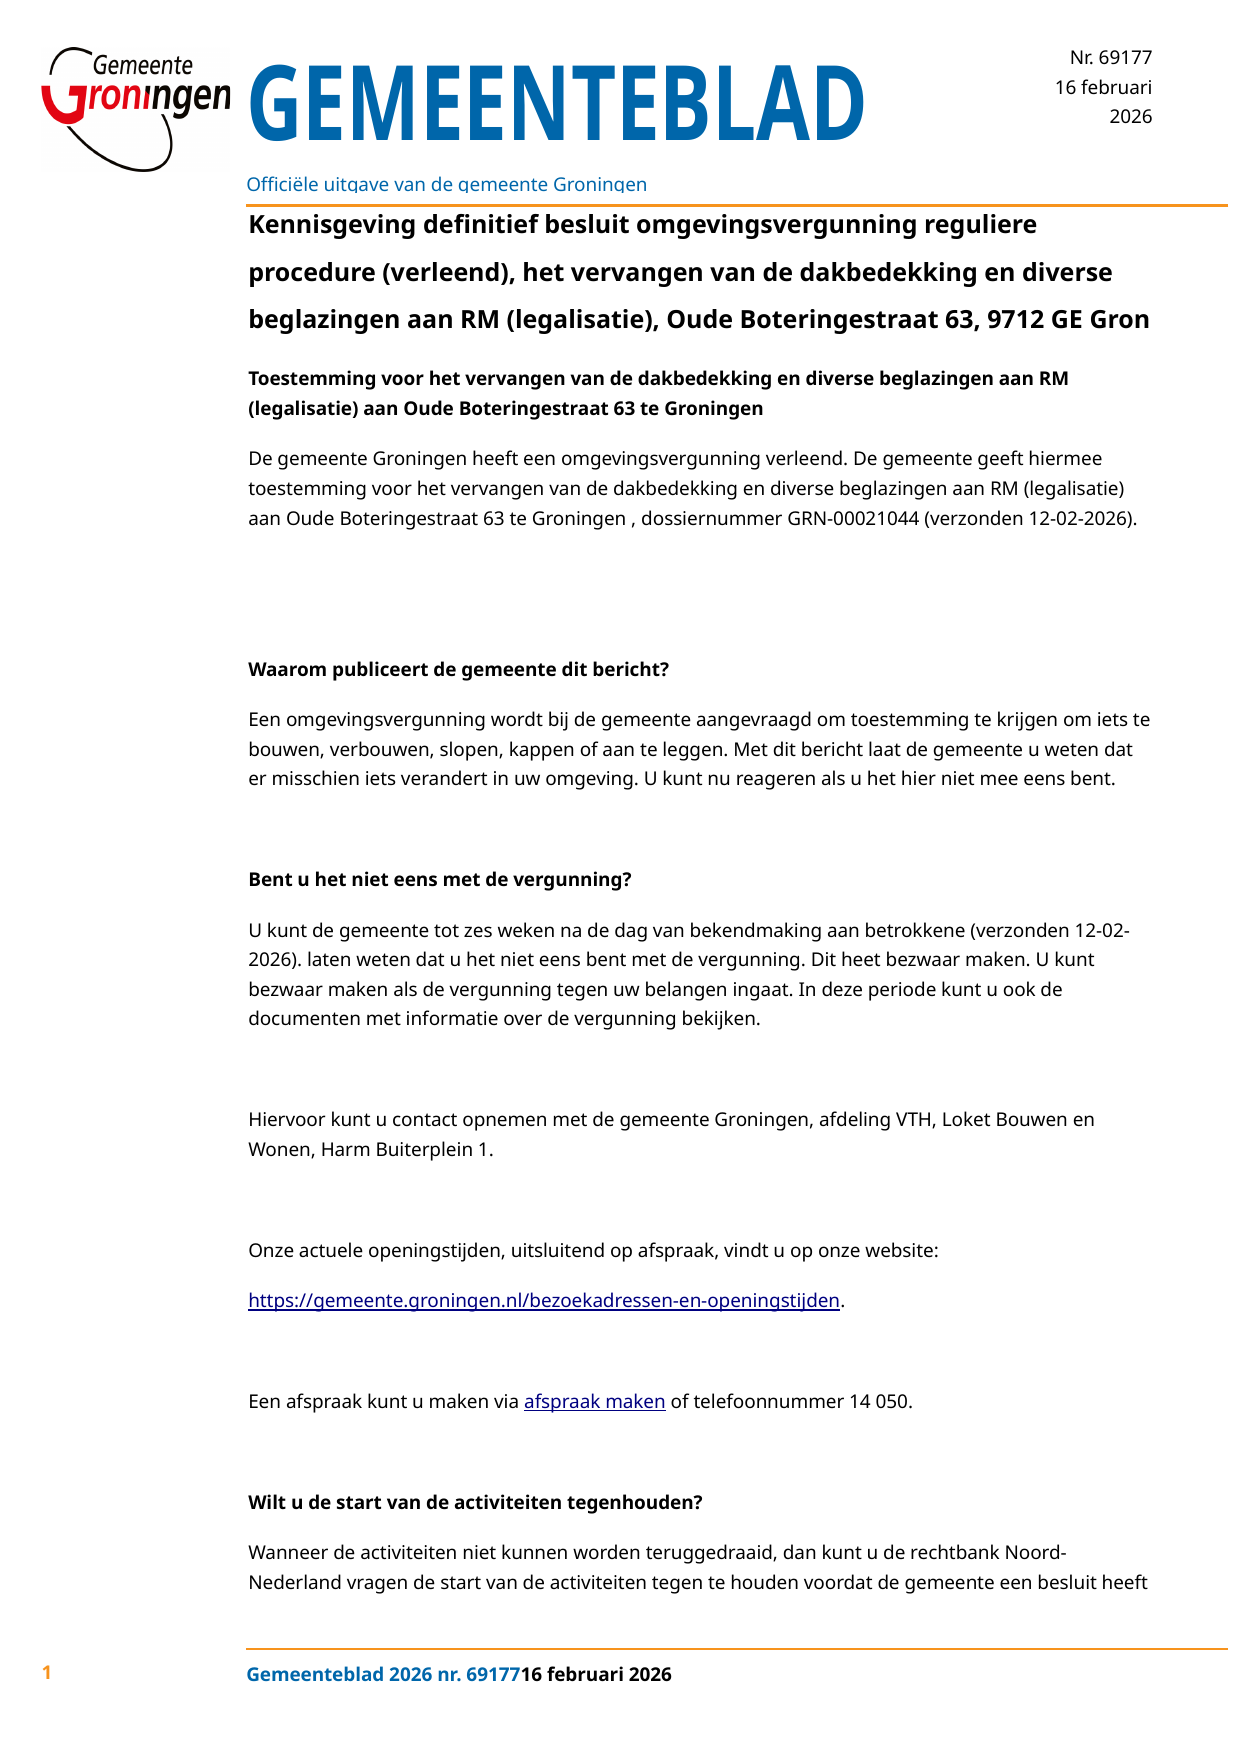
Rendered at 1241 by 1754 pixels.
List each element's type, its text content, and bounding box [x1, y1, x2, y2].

text Kennisgeving definitief besluit omgevingsvergunning reguliere procedure (verleend), het vervangen van de dakbedekking en diverse beglazingen aan RM (legalisatie), Oude Boteringestraat 63, 9712 GE Gron [248, 207, 1152, 336]
text Toestemming voor het vervangen van de dakbedekking en diverse beglazingen aan RM (legalisatie) aan Oude Boteringestraat 63 te Groningen [248, 366, 1152, 421]
text Een omgevingsvergunning wordt bij de gemeente aangevraagd om toestemming te krijgen om iets te bouwen, verbouwen, slopen, kappen of aan te leggen. Met dit bericht laat de gemeente u weten dat er misschien iets verandert in uw omgeving. U kunt nu reageren als u het hier niet mee eens bent. [248, 706, 1152, 791]
text Onze actuele openingstijden, uitsluitend op afspraak, vindt u op onze website: [248, 1237, 1152, 1262]
text Wilt u de start van de activiteiten tegenhouden? [248, 1489, 1152, 1514]
text U kunt de gemeente tot zes weken na de dag van bekendmaking aan betrokkene (verzonden 12-02-2026). laten weten dat u het niet eens bent met de vergunning. Dit heet bezwaar maken. U kunt bezwaar maken als de vergunning tegen uw belangen ingaat. In deze periode kunt u ook de documenten met informatie over de vergunning bekijken. [248, 917, 1152, 1031]
text Waarom publiceert de gemeente dit bericht? [248, 656, 1152, 682]
text https://gemeente.groningen.nl/bezoekadressen-en-openingstijden. [248, 1287, 1152, 1313]
text Hiervoor kunt u contact opnemen met de gemeente Groningen, afdeling VTH, Loket Bouwen en Wonen, Harm Buiterplein 1. [248, 1106, 1152, 1162]
text Een afspraak kunt u maken via afspraak maken of telefoonnummer 14 050. [248, 1388, 1152, 1414]
text De gemeente Groningen heeft een omgevingsvergunning verleend. De gemeente geeft hiermee toestemming voor het vervangen van de dakbedekking en diverse beglazingen aan RM (legalisatie) aan Oude Boteringestraat 63 te Groningen , dossiernummer GRN-00021044 (verzonden 12-02-2026). [248, 446, 1152, 530]
text Bent u het niet eens met de vergunning? [248, 866, 1152, 892]
picture [41, 47, 231, 172]
text Wanneer de activiteiten niet kunnen worden teruggedraaid, dan kunt u de rechtbank Noord-Nederland vragen de start van de activiteiten tegen te houden voordat de gemeente een besluit heeft [248, 1539, 1152, 1594]
